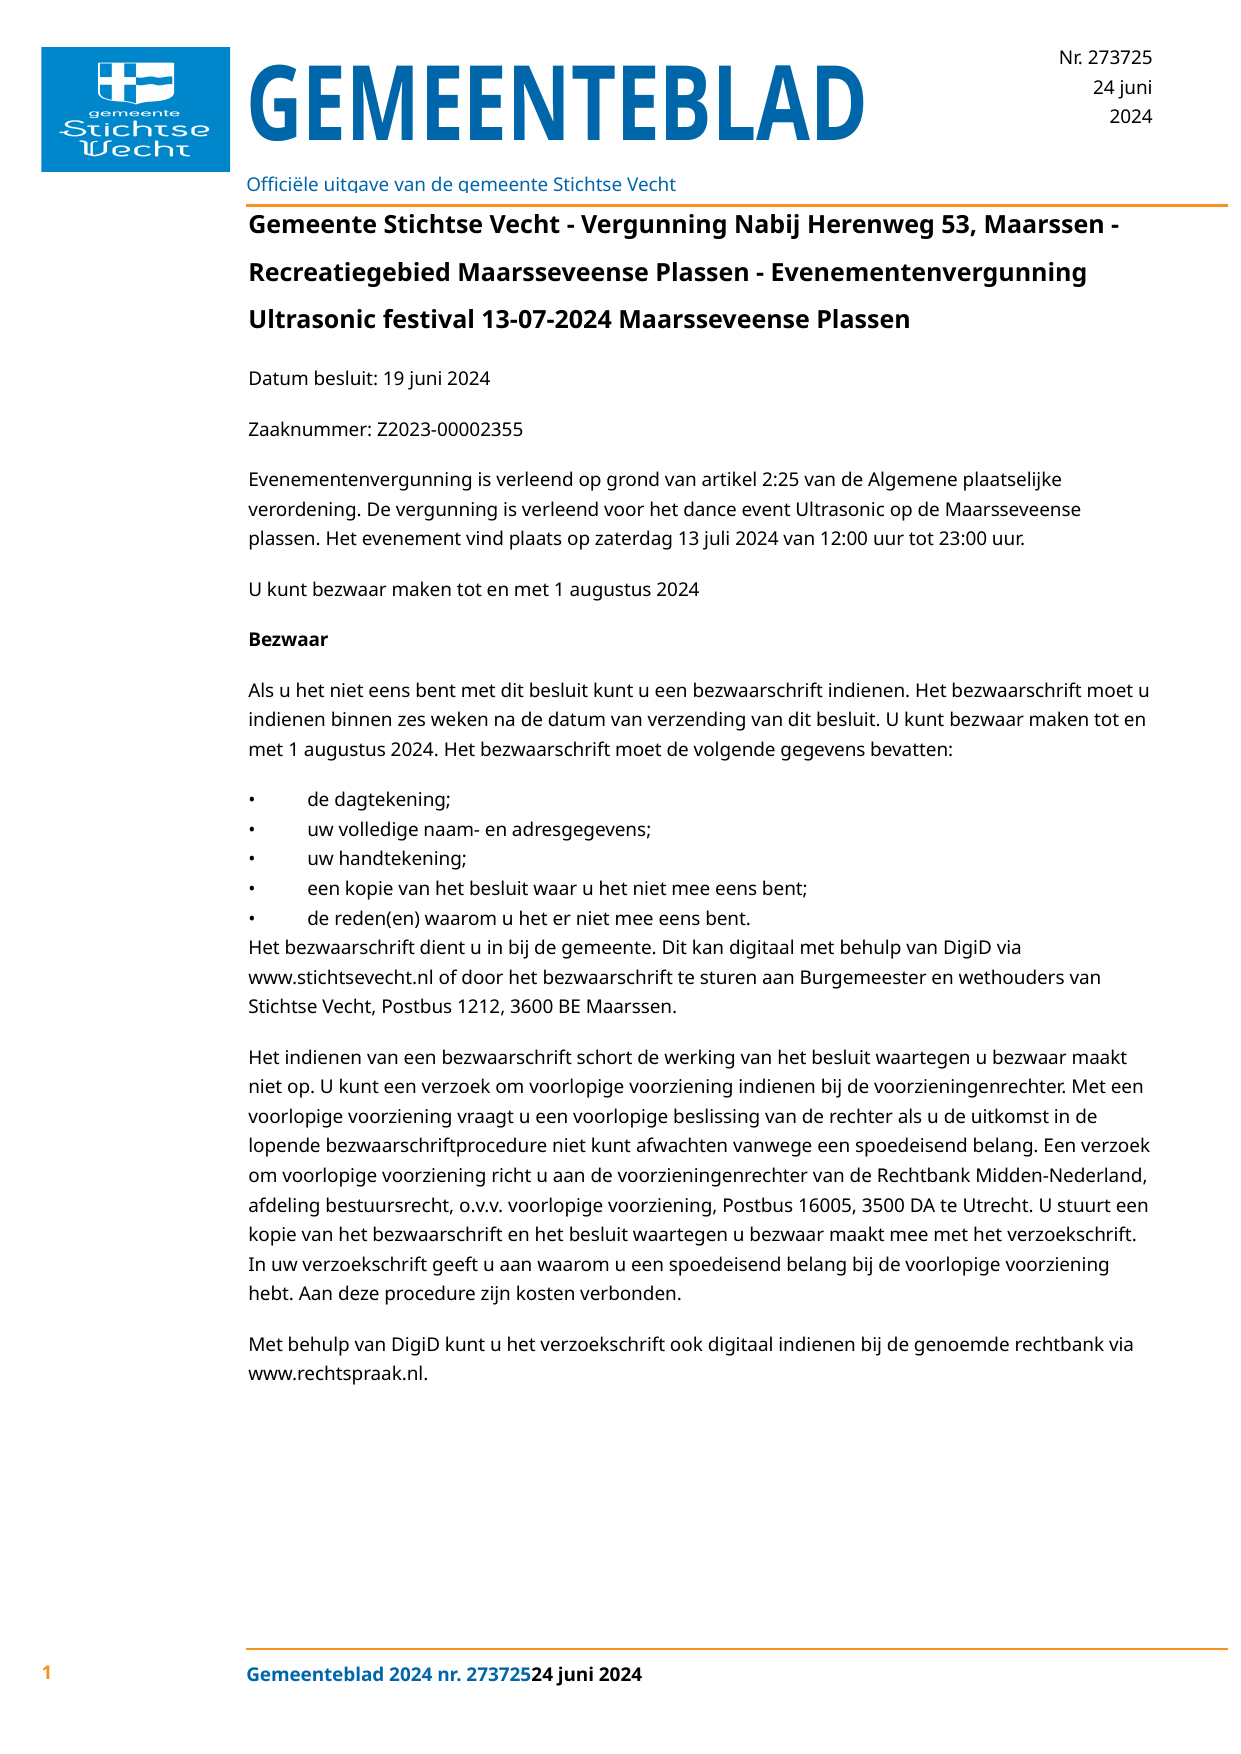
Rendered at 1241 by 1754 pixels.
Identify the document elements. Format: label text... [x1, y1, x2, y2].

text Als u het niet eens bent met dit besluit kunt u een bezwaarschrift indienen. Het bezwaarschrift moet u indienen binnen zes weken na de datum van verzending van dit besluit. U kunt bezwaar maken tot en met 1 augustus 2024. Het bezwaarschrift moet de volgende gegevens bevatten: [248, 677, 1152, 762]
text Zaaknummer: Z2023-00002355 [248, 416, 1152, 442]
list de dagtekening; [248, 786, 1152, 812]
text Het bezwaarschrift dient u in bij de gemeente. Dit kan digitaal met behulp van DigiD via www.stichtsevecht.nl of door het bezwaarschrift te sturen aan Burgemeester en wethouders van Stichtse Vecht, Postbus 1212, 3600 BE Maarssen. [248, 934, 1152, 1019]
list de reden(en) waarom u het er niet mee eens bent. [248, 905, 1152, 930]
text Gemeente Stichtse Vecht - Vergunning Nabij Herenweg 53, Maarssen - Recreatiegebied Maarsseveense Plassen - Evenementenvergunning Ultrasonic festival 13-07-2024 Maarsseveense Plassen [248, 207, 1152, 336]
text Bezwaar [248, 626, 1152, 652]
picture [137, 63, 174, 103]
text Het indienen van een bezwaarschrift schort de werking van het besluit waartegen u bezwaar maakt niet op. U kunt een verzoek om voorlopige voorziening indienen bij de voorzieningenrechter. Met een voorlopige voorziening vraagt u een voorlopige beslissing van de rechter als u de uitkomst in de lopende bezwaarschriftprocedure niet kunt afwachten vanwege een spoedeisend belang. Een verzoek om voorlopige voorziening richt u aan de voorzieningenrechter van de Rechtbank Midden-Nederland, afdeling bestuursrecht, o.v.v. voorlopige voorziening, Postbus 16005, 3500 DA te Utrecht. U stuurt een kopie van het bezwaarschrift en het besluit waartegen u bezwaar maakt mee met het verzoekschrift. In uw verzoekschrift geeft u aan waarom u een spoedeisend belang bij de voorlopige voorziening hebt. Aan deze procedure zijn kosten verbonden. [248, 1044, 1152, 1306]
text U kunt bezwaar maken tot en met 1 augustus 2024 [248, 576, 1152, 602]
list een kopie van het besluit waar u het niet mee eens bent; [248, 875, 1152, 901]
list uw volledige naam- en adresgegevens; [248, 816, 1152, 842]
list uw handtekening; [248, 846, 1152, 871]
text Datum besluit: 19 juni 2024 [248, 366, 1152, 391]
text Evenementenvergunning is verleend op grond van artikel 2:25 van de Algemene plaatselijke verordening. De vergunning is verleend voor het dance event Ultrasonic op de Maarsseveense plassen. Het evenement vind plaats op zaterdag 13 juli 2024 van 12:00 uur tot 23:00 uur. [248, 466, 1152, 551]
picture [99, 63, 135, 101]
text Met behulp van DigiD kunt u het verzoekschrift ook digitaal indienen bij de genoemde rechtbank via www.rechtspraak.nl. [248, 1331, 1152, 1386]
